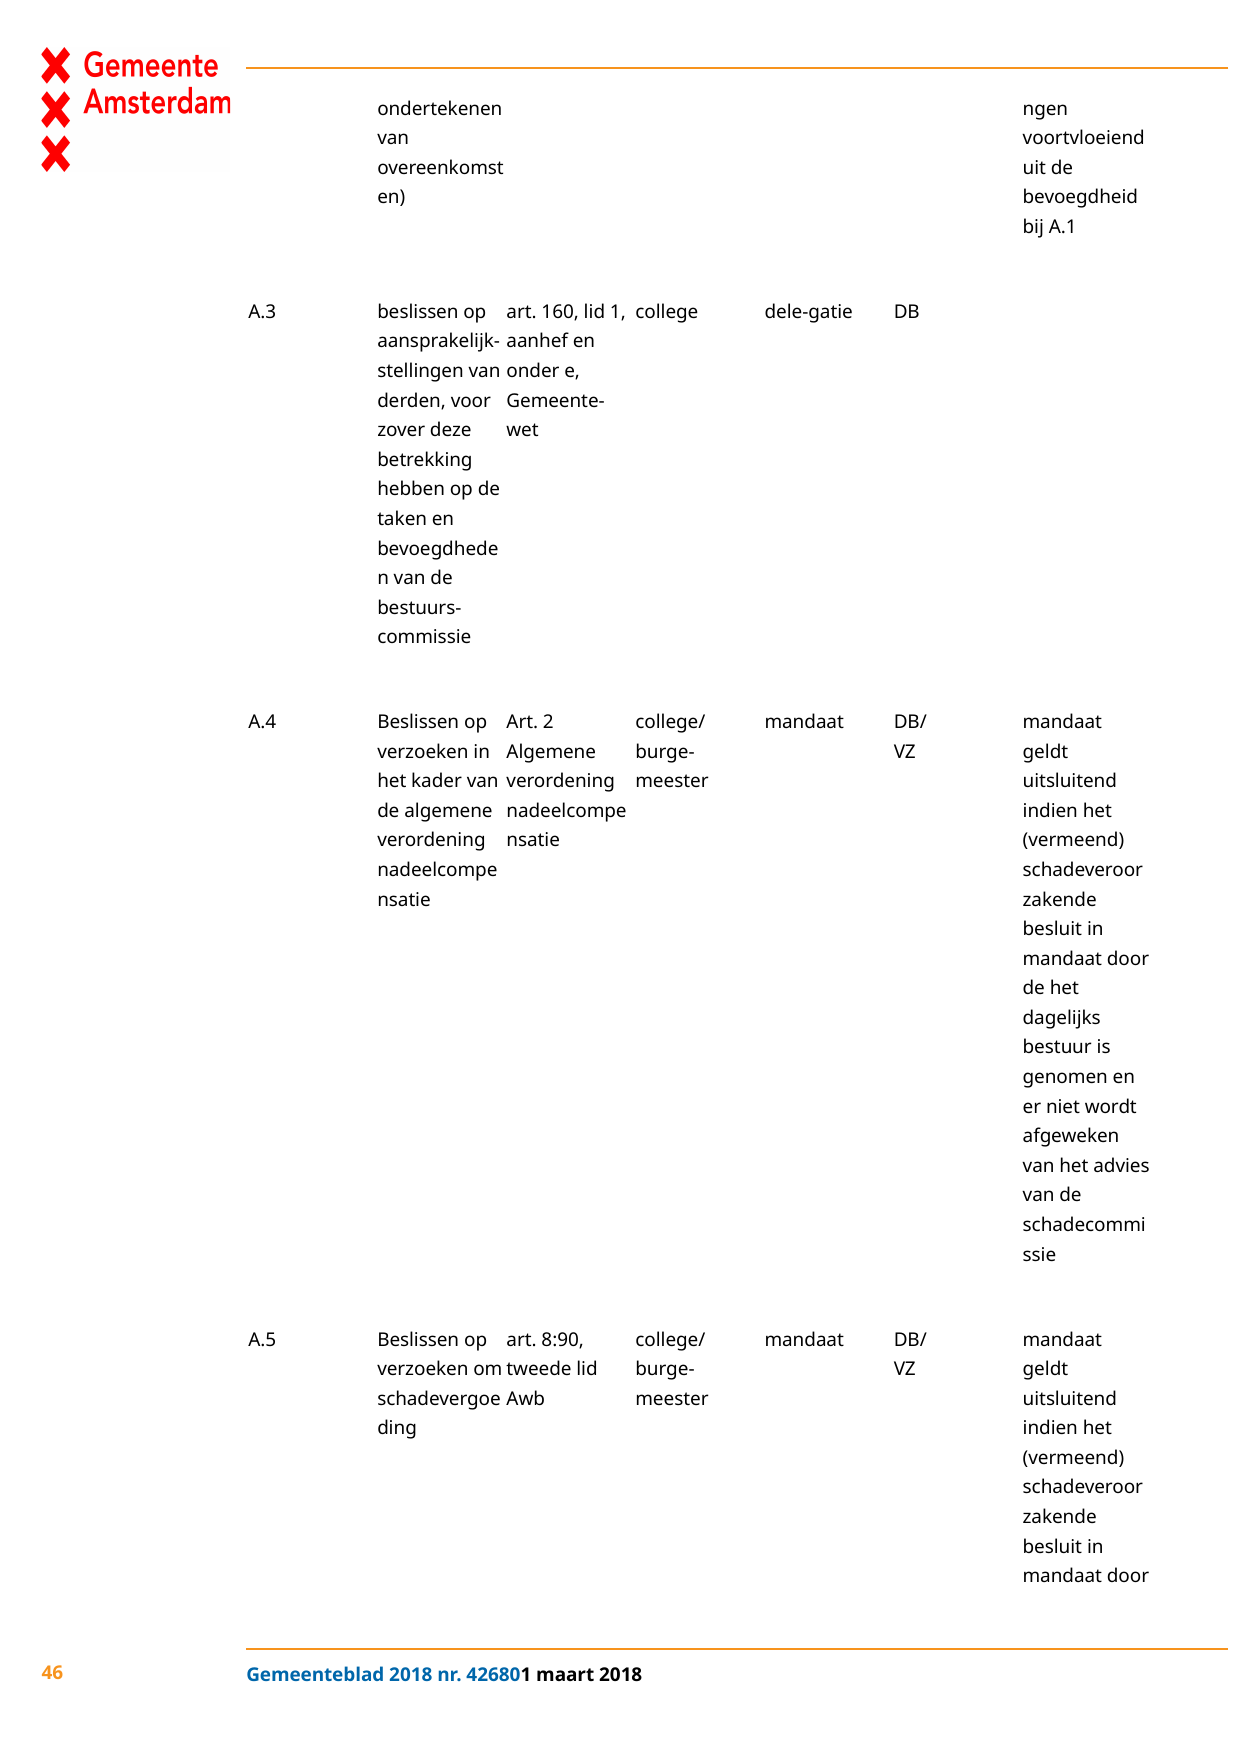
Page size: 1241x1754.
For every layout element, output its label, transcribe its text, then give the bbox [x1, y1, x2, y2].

table_cell A.5 [248, 1296, 377, 1588]
table_cell [635, 95, 764, 268]
table_cell [248, 95, 377, 268]
table_cell college/ burge-meester [635, 679, 764, 1296]
table_cell mandaat [764, 679, 893, 1296]
table_cell mandaat geldt uitsluitend indien het (vermeend) schadeveroorzakende besluit in mandaat door de het dagelijks bestuur is genomen en er niet wordt afgeweken van het advies van de schadecommissie [1023, 679, 1152, 1296]
table_cell mandaat geldt uitsluitend indien het (vermeend) schadeveroorzakende besluit in mandaat door [1023, 1296, 1152, 1588]
table_cell Art. 2 Algemene verordening nadeelcompensatie [506, 679, 635, 1296]
table_cell ngen voortvloeiend uit de bevoegdheid bij A.1 [1023, 95, 1152, 268]
table_cell art. 8:90, tweede lid Awb [506, 1296, 635, 1588]
table_cell Beslissen op verzoeken om schadevergoeding [377, 1296, 506, 1588]
table_cell [894, 95, 1022, 268]
table_cell art. 160, lid 1, aanhef en onder e, Gemeente-wet [506, 269, 635, 679]
table_cell [1023, 269, 1152, 679]
table_cell college [635, 269, 764, 679]
picture [41, 47, 231, 172]
table_cell college/ burge-meester [635, 1296, 764, 1588]
table_cell [506, 95, 635, 268]
table_cell A.3 [248, 269, 377, 679]
table_cell [764, 95, 893, 268]
table_cell mandaat [764, 1296, 893, 1588]
table_cell DB/ VZ [894, 679, 1022, 1296]
table_cell DB [894, 269, 1022, 679]
table_cell A.4 [248, 679, 377, 1296]
table_cell Beslissen op verzoeken in het kader van de algemene verordening nadeelcompensatie [377, 679, 506, 1296]
table_cell dele-gatie [764, 269, 893, 679]
table_cell ondertekenen van overeenkomsten) [377, 95, 506, 268]
table_cell DB/ VZ [894, 1296, 1022, 1588]
table_cell beslissen op aansprakelijk-stellingen van derden, voor zover deze betrekking hebben op de taken en bevoegdheden van de bestuurs-commissie [377, 269, 506, 679]
